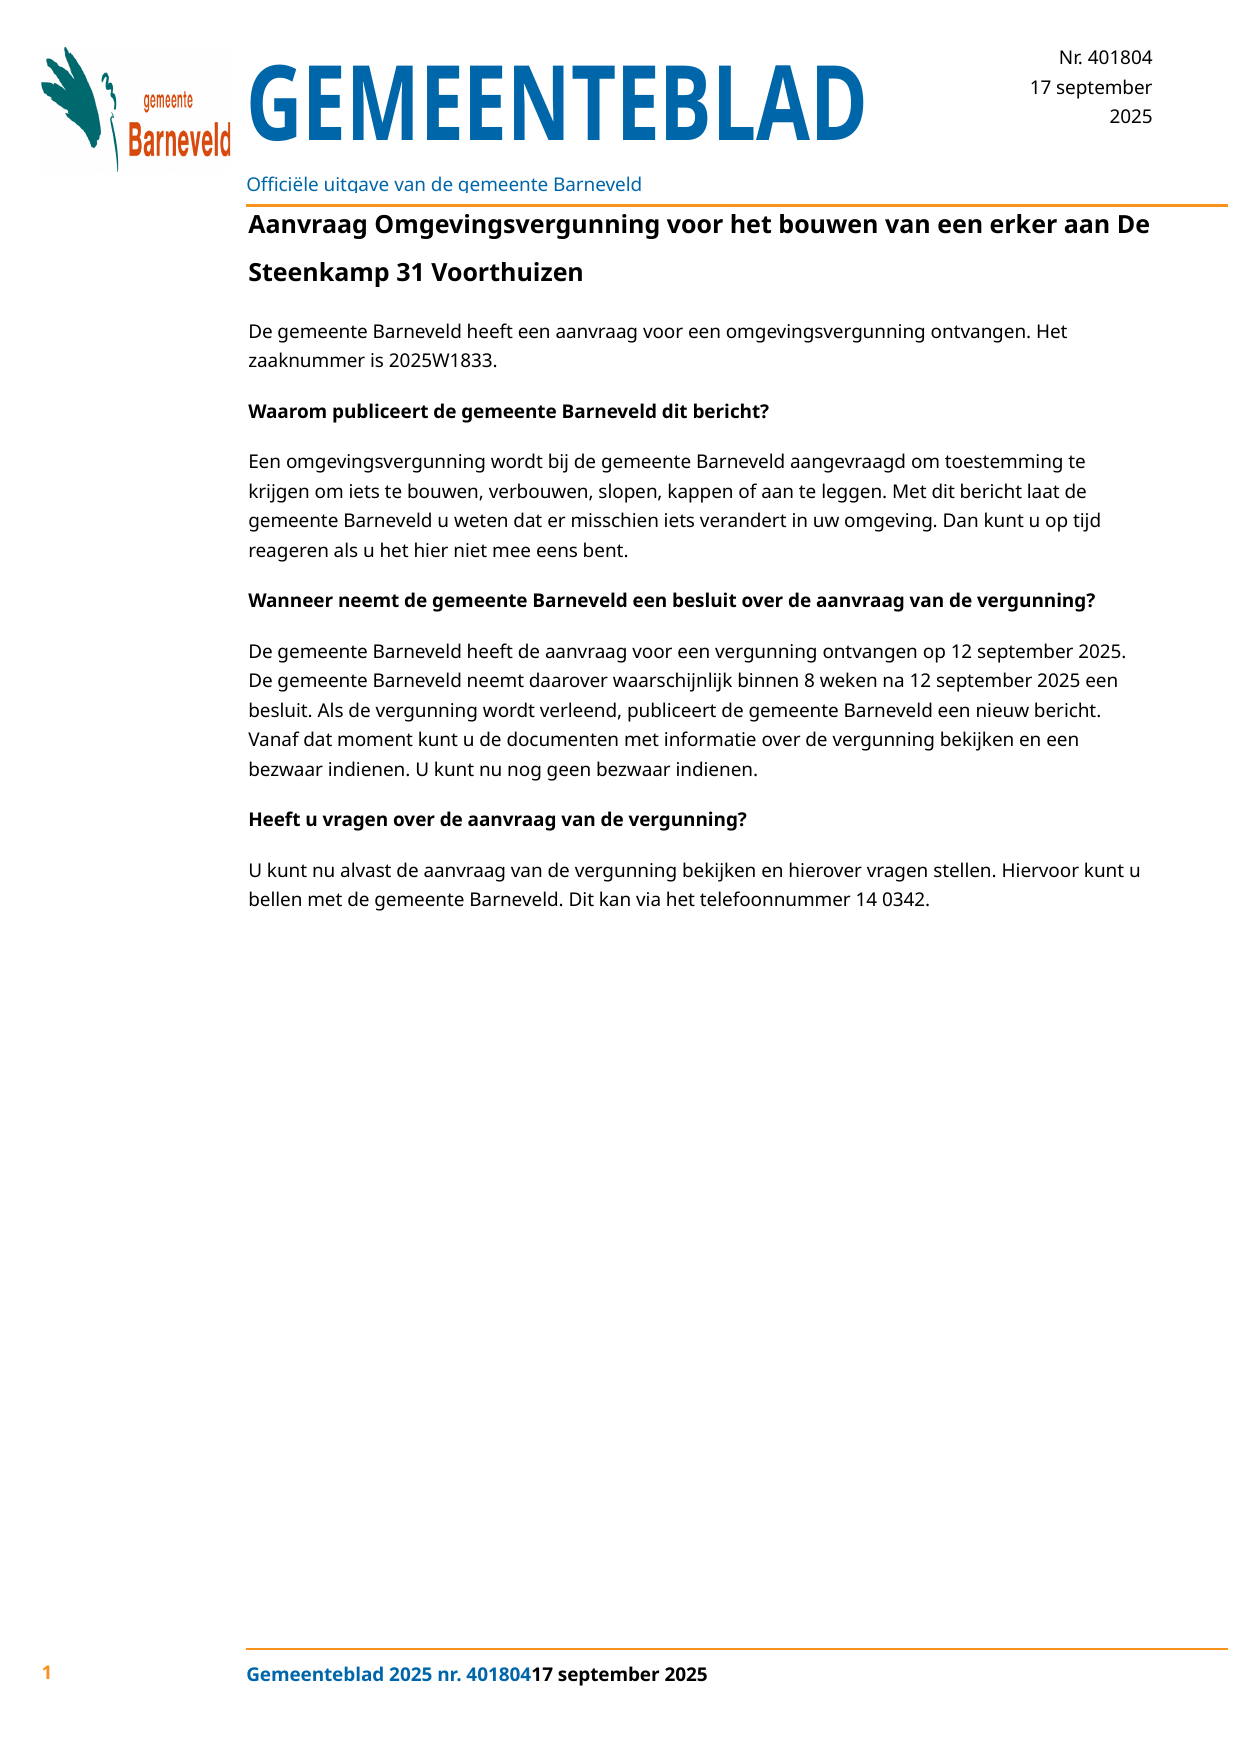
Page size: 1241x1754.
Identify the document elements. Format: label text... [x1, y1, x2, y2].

text Wanneer neemt de gemeente Barneveld een besluit over de aanvraag van de vergunning? [248, 587, 1152, 613]
text Aanvraag Omgevingsvergunning voor het bouwen van een erker aan De Steenkamp 31 Voorthuizen [248, 207, 1152, 288]
text Een omgevingsvergunning wordt bij de gemeente Barneveld aangevraagd om toestemming te krijgen om iets te bouwen, verbouwen, slopen, kappen of aan te leggen. Met dit bericht laat de gemeente Barneveld u weten dat er misschien iets verandert in uw omgeving. Dan kunt u op tijd reageren als u het hier niet mee eens bent. [248, 448, 1152, 563]
text Heeft u vragen over de aanvraag van de vergunning? [248, 807, 1152, 832]
text De gemeente Barneveld heeft de aanvraag voor een vergunning ontvangen op 12 september 2025. De gemeente Barneveld neemt daarover waarschijnlijk binnen 8 weken na 12 september 2025 een besluit. Als de vergunning wordt verleend, publiceert de gemeente Barneveld een nieuw bericht. Vanaf dat moment kunt u de documenten met informatie over de vergunning bekijken en een bezwaar indienen. U kunt nu nog geen bezwaar indienen. [248, 638, 1152, 782]
text Waarom publiceert de gemeente Barneveld dit bericht? [248, 398, 1152, 424]
picture [41, 47, 231, 172]
text U kunt nu alvast de aanvraag van de vergunning bekijken en hierover vragen stellen. Hiervoor kunt u bellen met de gemeente Barneveld. Dit kan via het telefoonnummer 14 0342. [248, 857, 1152, 912]
text De gemeente Barneveld heeft een aanvraag voor een omgevingsvergunning ontvangen. Het zaaknummer is 2025W1833. [248, 318, 1152, 373]
